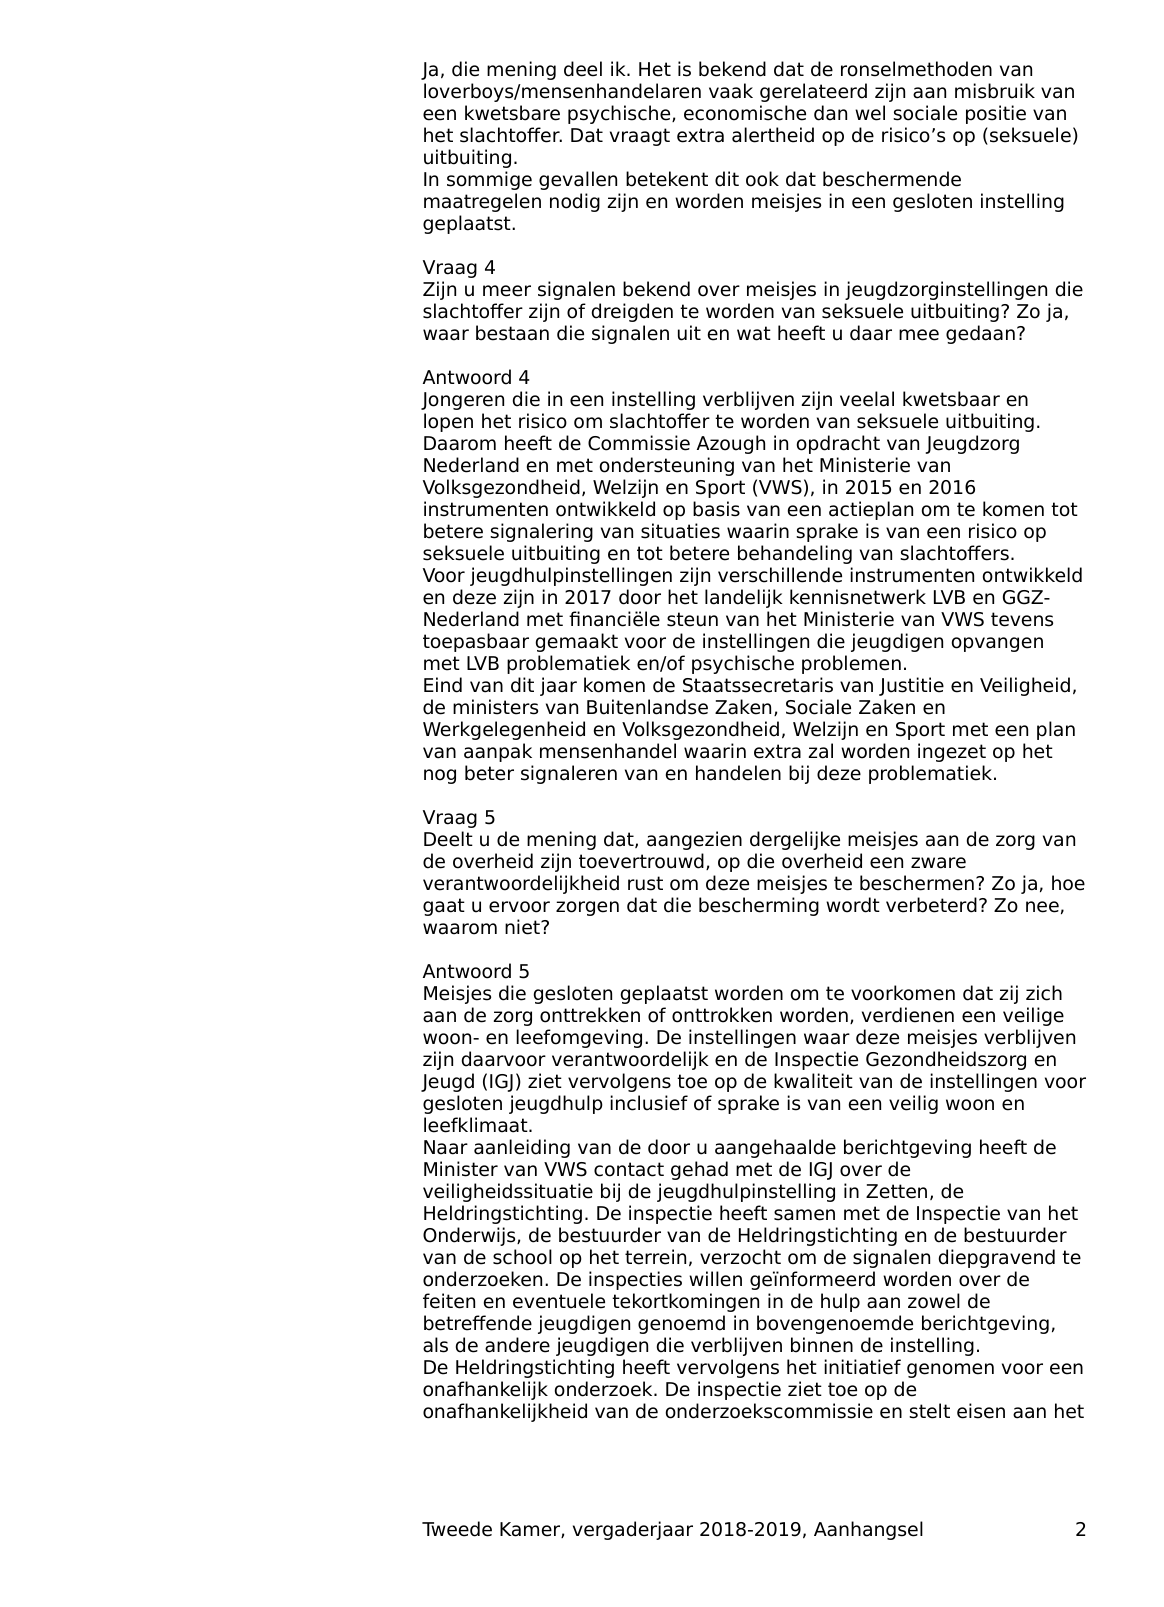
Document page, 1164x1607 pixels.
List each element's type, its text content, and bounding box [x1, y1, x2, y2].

text Ja, die mening deel ik. Het is bekend dat de ronselmethoden van loverboys/mensenhandelaren vaak gerelateerd zijn aan misbruik van een kwetsbare psychische, economische dan wel sociale positie van het slachtoffer. Dat vraagt extra alertheid op de risico’s op (seksuele) uitbuiting. [422, 59, 1087, 169]
text Deelt u de mening dat, aangezien dergelijke meisjes aan de zorg van de overheid zijn toevertrouwd, op die overheid een zware verantwoordelijkheid rust om deze meisjes te beschermen? Zo ja, hoe gaat u ervoor zorgen dat die bescherming wordt verbeterd? Zo nee, waarom niet? [422, 829, 1087, 939]
text Meisjes die gesloten geplaatst worden om te voorkomen dat zij zich aan de zorg onttrekken of onttrokken worden, verdienen een veilige woon- en leefomgeving. De instellingen waar deze meisjes verblijven zijn daarvoor verantwoordelijk en de Inspectie Gezondheidszorg en Jeugd (IGJ) ziet vervolgens toe op de kwaliteit van de instellingen voor gesloten jeugdhulp inclusief of sprake is van een veilig woon en leefklimaat. [422, 983, 1087, 1137]
text Zijn u meer signalen bekend over meisjes in jeugdzorginstellingen die slachtoffer zijn of dreigden te worden van seksuele uitbuiting? Zo ja, waar bestaan die signalen uit en wat heeft u daar mee gedaan? [422, 279, 1087, 345]
text Antwoord 4 [422, 367, 1087, 389]
text Vraag 4 [422, 257, 1087, 279]
text De Heldringstichting heeft vervolgens het initiatief genomen voor een onafhankelijk onderzoek. De inspectie ziet toe op de onafhankelijkheid van de onderzoekscommissie en stelt eisen aan het [422, 1357, 1087, 1423]
text In sommige gevallen betekent dit ook dat beschermende maatregelen nodig zijn en worden meisjes in een gesloten instelling geplaatst. [422, 169, 1087, 235]
text Jongeren die in een instelling verblijven zijn veelal kwetsbaar en lopen het risico om slachtoffer te worden van seksuele uitbuiting. Daarom heeft de Commissie Azough in opdracht van Jeugdzorg Nederland en met ondersteuning van het Ministerie van Volksgezondheid, Welzijn en Sport (VWS), in 2015 en 2016 instrumenten ontwikkeld op basis van een actieplan om te komen tot betere signalering van situaties waarin sprake is van een risico op seksuele uitbuiting en tot betere behandeling van slachtoffers. [422, 389, 1087, 565]
text Naar aanleiding van de door u aangehaalde berichtgeving heeft de Minister van VWS contact gehad met de IGJ over de veiligheidssituatie bij de jeugdhulpinstelling in Zetten, de Heldringstichting. De inspectie heeft samen met de Inspectie van het Onderwijs, de bestuurder van de Heldringstichting en de bestuurder van de school op het terrein, verzocht om de signalen diepgravend te onderzoeken. De inspecties willen geïnformeerd worden over de feiten en eventuele tekortkomingen in de hulp aan zowel de betreffende jeugdigen genoemd in bovengenoemde berichtgeving, als de andere jeugdigen die verblijven binnen de instelling. [422, 1137, 1087, 1357]
text Voor jeugdhulpinstellingen zijn verschillende instrumenten ontwikkeld en deze zijn in 2017 door het landelijk kennisnetwerk LVB en GGZ-Nederland met financiële steun van het Ministerie van VWS tevens toepasbaar gemaakt voor de instellingen die jeugdigen opvangen met LVB problematiek en/of psychische problemen. [422, 565, 1087, 675]
text Vraag 5 [422, 807, 1087, 829]
text Antwoord 5 [422, 961, 1087, 983]
text Eind van dit jaar komen de Staatssecretaris van Justitie en Veiligheid, de ministers van Buitenlandse Zaken, Sociale Zaken en Werkgelegenheid en Volksgezondheid, Welzijn en Sport met een plan van aanpak mensenhandel waarin extra zal worden ingezet op het nog beter signaleren van en handelen bij deze problematiek. [422, 675, 1087, 785]
